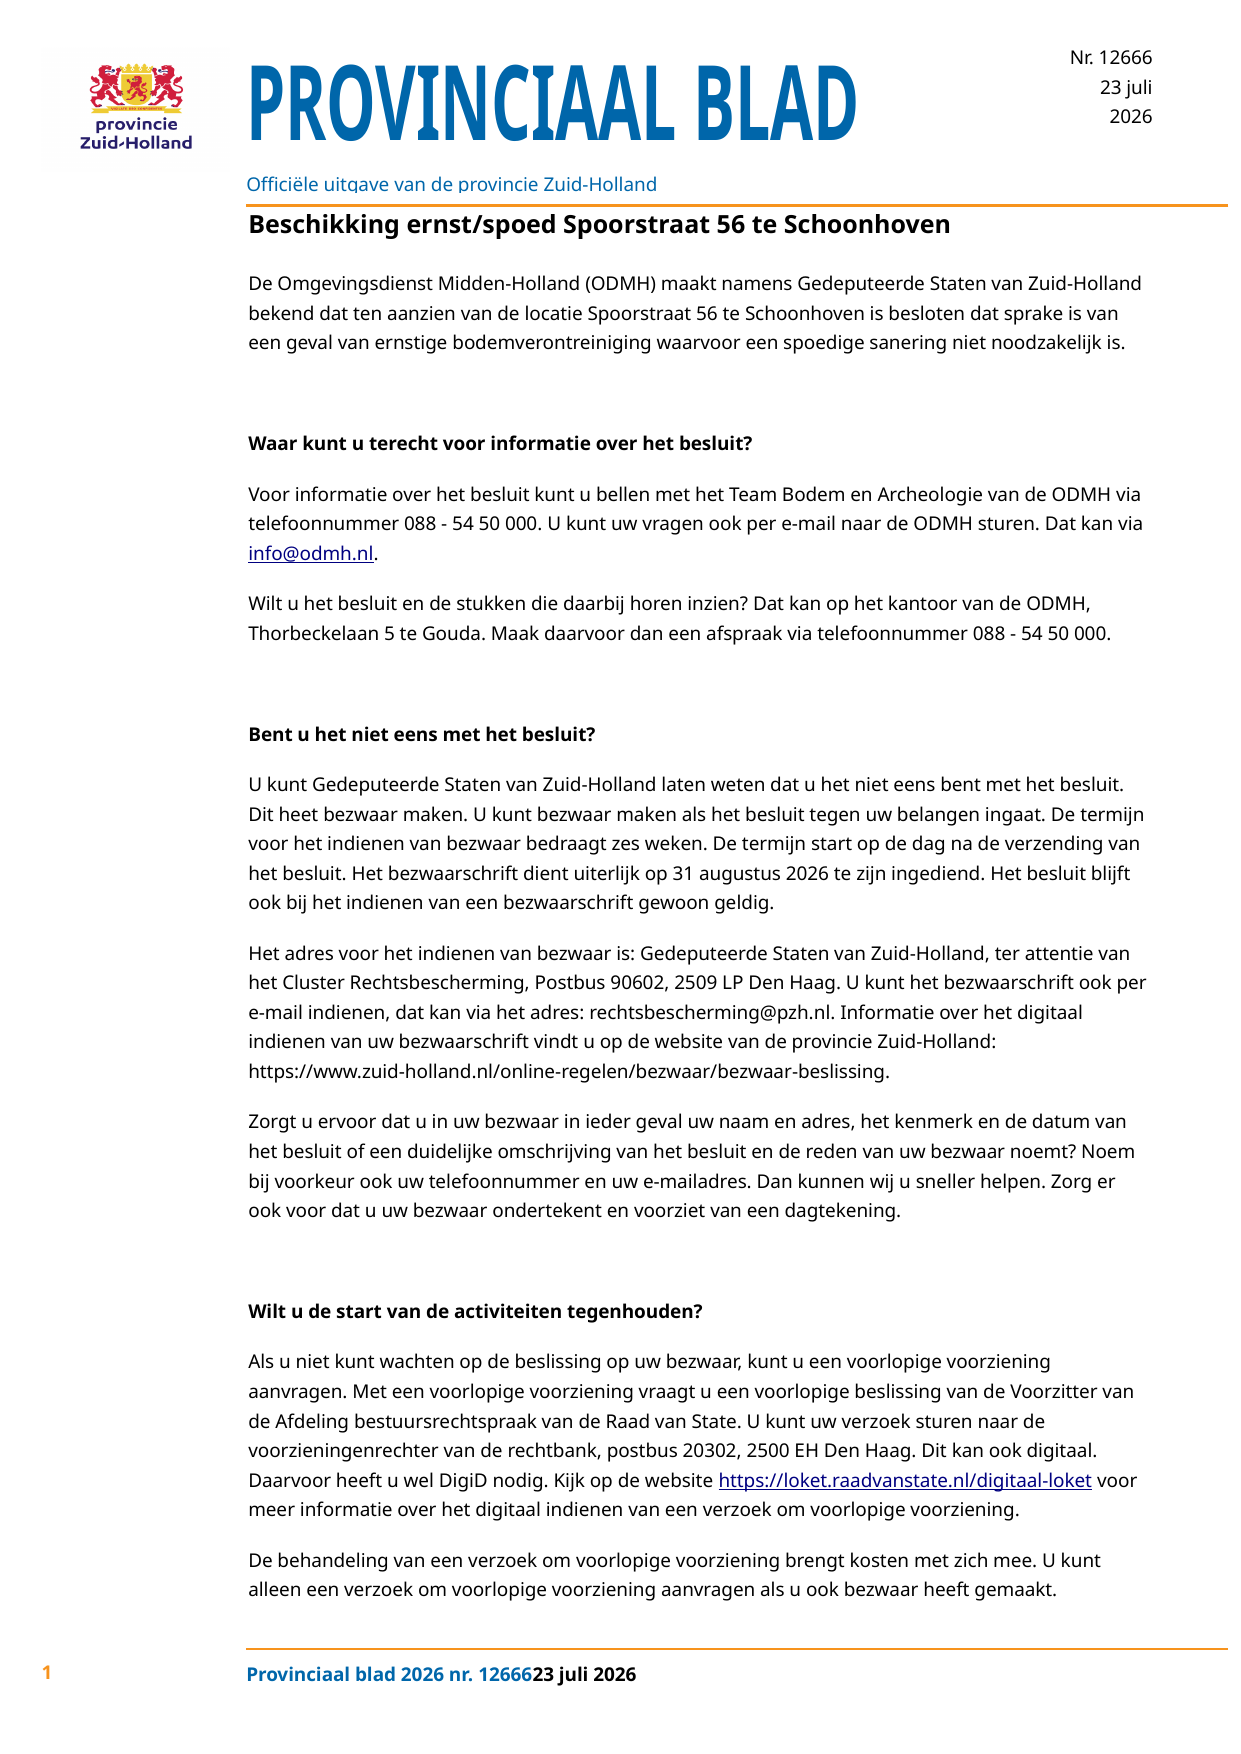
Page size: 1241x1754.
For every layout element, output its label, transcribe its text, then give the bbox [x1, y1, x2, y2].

text Wilt u het besluit en de stukken die daarbij horen inzien? Dat kan op het kantoor van de ODMH, Thorbeckelaan 5 te Gouda. Maak daarvoor dan een afspraak via telefoonnummer 088 - 54 50 000. [248, 590, 1152, 646]
text Het adres voor het indienen van bezwaar is: Gedeputeerde Staten van Zuid-Holland, ter attentie van het Cluster Rechtsbescherming, Postbus 90602, 2509 LP Den Haag. U kunt het bezwaarschrift ook per e-mail indienen, dat kan via het adres: rechtsbescherming@pzh.nl. Informatie over het digitaal indienen van uw bezwaarschrift vindt u op de website van de provincie Zuid-Holland: https://www.zuid-holland.nl/online-regelen/bezwaar/bezwaar-beslissing. [248, 940, 1152, 1084]
text U kunt Gedeputeerde Staten van Zuid-Holland laten weten dat u het niet eens bent met het besluit. Dit heet bezwaar maken. U kunt bezwaar maken als het besluit tegen uw belangen ingaat. De termijn voor het indienen van bezwaar bedraagt zes weken. De termijn start op de dag na de verzending van het besluit. Het bezwaarschrift dient uiterlijk op 31 augustus 2026 te zijn ingediend. Het besluit blijft ook bij het indienen van een bezwaarschrift gewoon geldig. [248, 771, 1152, 915]
text Waar kunt u terecht voor informatie over het besluit? [248, 430, 1152, 456]
text Bent u het niet eens met het besluit? [248, 721, 1152, 746]
text Wilt u de start van de activiteiten tegenhouden? [248, 1298, 1152, 1324]
text De behandeling van een verzoek om voorlopige voorziening brengt kosten met zich mee. U kunt alleen een verzoek om voorlopige voorziening aanvragen als u ook bezwaar heeft gemaakt. [248, 1547, 1152, 1602]
text Voor informatie over het besluit kunt u bellen met het Team Bodem en Archeologie van de ODMH via telefoonnummer 088 - 54 50 000. U kunt uw vragen ook per e-mail naar de ODMH sturen. Dat kan via info@odmh.nl. [248, 481, 1152, 566]
text Beschikking ernst/spoed Spoorstraat 56 te Schoonhoven [248, 207, 1152, 241]
text Zorgt u ervoor dat u in uw bezwaar in ieder geval uw naam en adres, het kenmerk en de datum van het besluit of een duidelijke omschrijving van het besluit en de reden van uw bezwaar noemt? Noem bij voorkeur ook uw telefoonnummer en uw e-mailadres. Dan kunnen wij u sneller helpen. Zorg er ook voor dat u uw bezwaar ondertekent en voorziet van een dagtekening. [248, 1109, 1152, 1223]
picture [41, 47, 231, 172]
text Als u niet kunt wachten op de beslissing op uw bezwaar, kunt u een voorlopige voorziening aanvragen. Met een voorlopige voorziening vraagt u een voorlopige beslissing van de Voorzitter van de Afdeling bestuursrechtspraak van de Raad van State. U kunt uw verzoek sturen naar de voorzieningenrechter van de rechtbank, postbus 20302, 2500 EH Den Haag. Dit kan ook digitaal. Daarvoor heeft u wel DigiD nodig. Kijk op de website https://loket.raadvanstate.nl/digitaal-loket voor meer informatie over het digitaal indienen van een verzoek om voorlopige voorziening. [248, 1349, 1152, 1522]
text De Omgevingsdienst Midden-Holland (ODMH) maakt namens Gedeputeerde Staten van Zuid-Holland bekend dat ten aanzien van de locatie Spoorstraat 56 te Schoonhoven is besloten dat sprake is van een geval van ernstige bodemverontreiniging waarvoor een spoedige sanering niet noodzakelijk is. [248, 270, 1152, 355]
